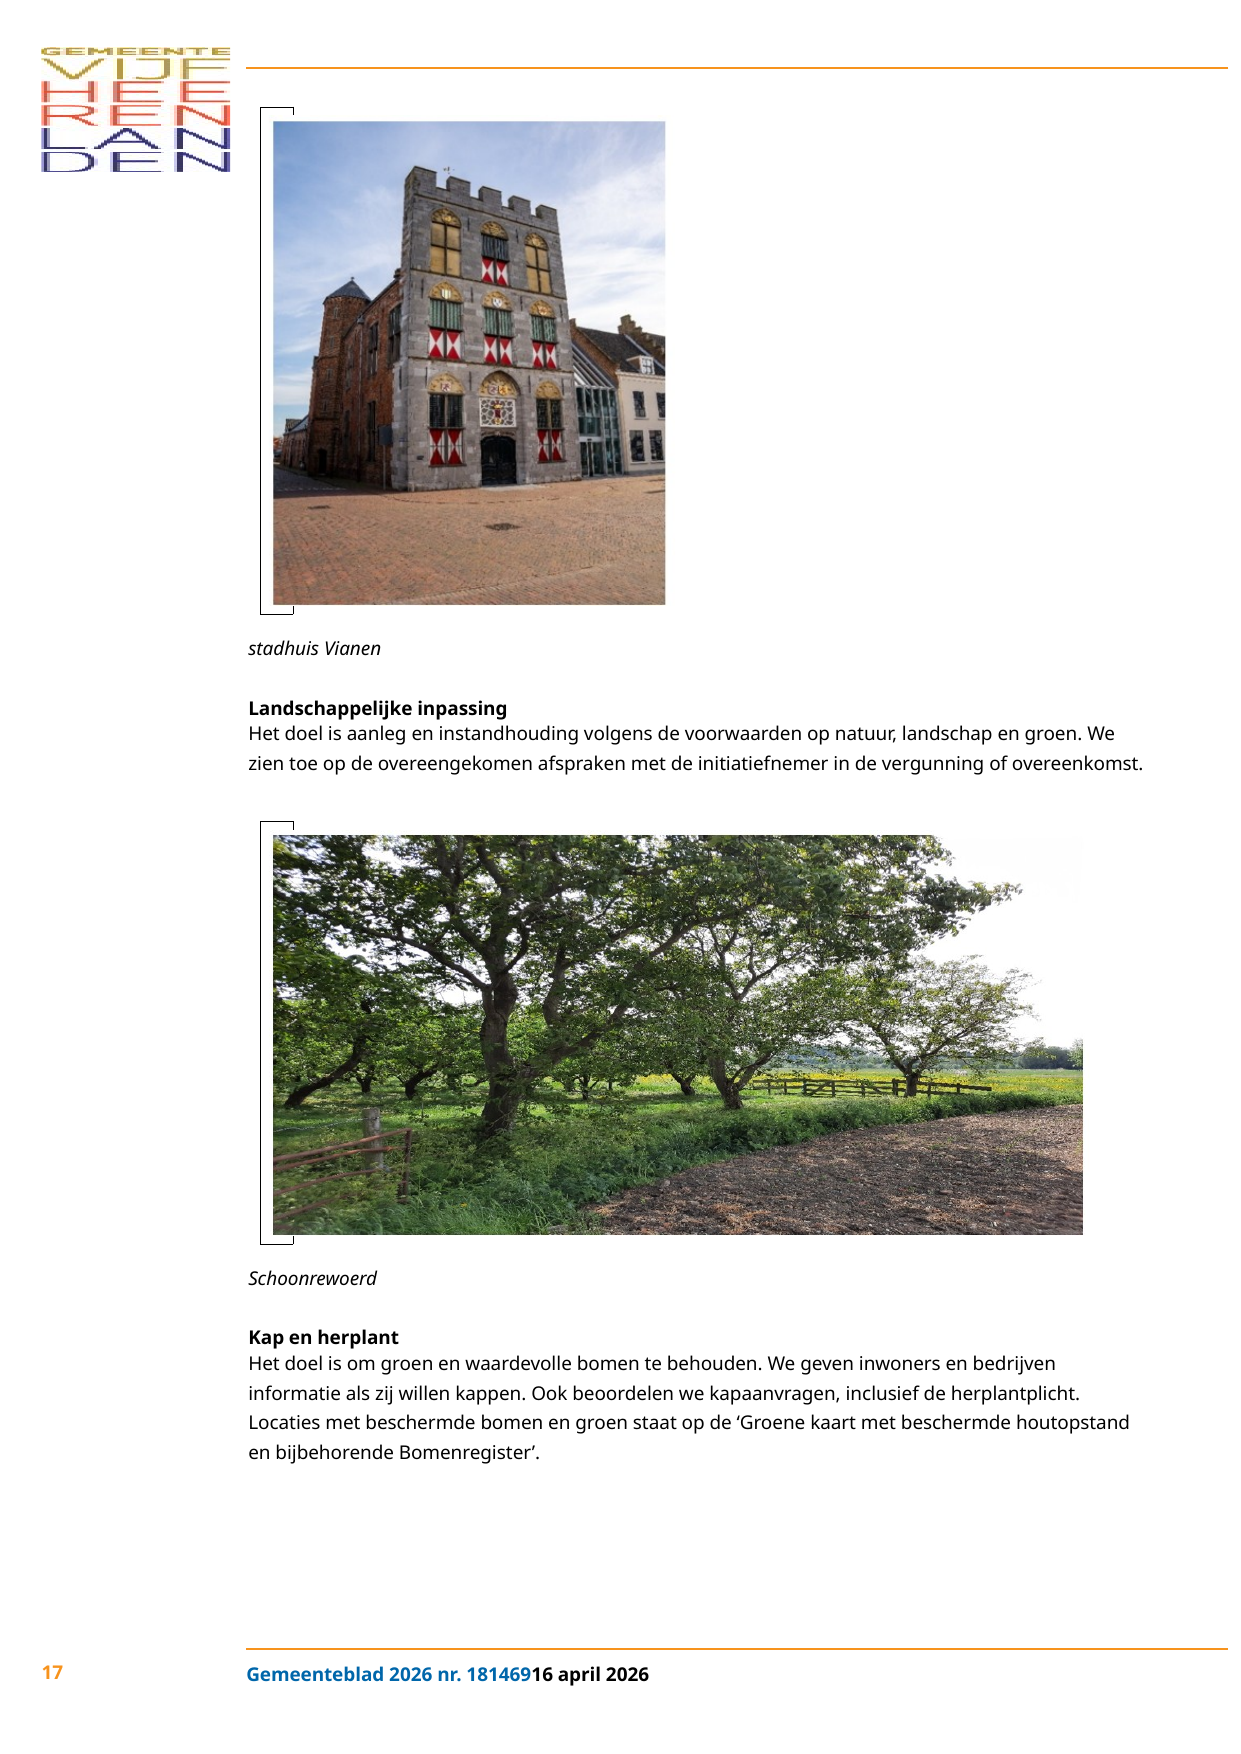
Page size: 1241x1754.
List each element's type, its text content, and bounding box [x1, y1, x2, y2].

text Het doel is om groen en waardevolle bomen te behouden. We geven inwoners en bedrijven informatie als zij willen kappen. Ook beoordelen we kapaanvragen, inclusief de herplantplicht. Locaties met beschermde bomen en groen staat op de ‘Groene kaart met beschermde houtopstand en bijbehorende Bomenregister’. [248, 1350, 1152, 1465]
text Kap en herplant [248, 1324, 1152, 1350]
picture [268, 830, 1090, 1236]
text Het doel is aanleg en instandhouding volgens de voorwaarden op natuur, landschap en groen. We zien toe op de overeengekomen afspraken met de initiatiefnemer in de vergunning of overeenkomst. [248, 720, 1152, 776]
text stadhuis Vianen [248, 636, 1152, 661]
text Schoonrewoerd [248, 1265, 1152, 1291]
picture [268, 115, 677, 606]
text Landschappelijke inpassing [248, 695, 1152, 720]
picture [41, 47, 231, 172]
